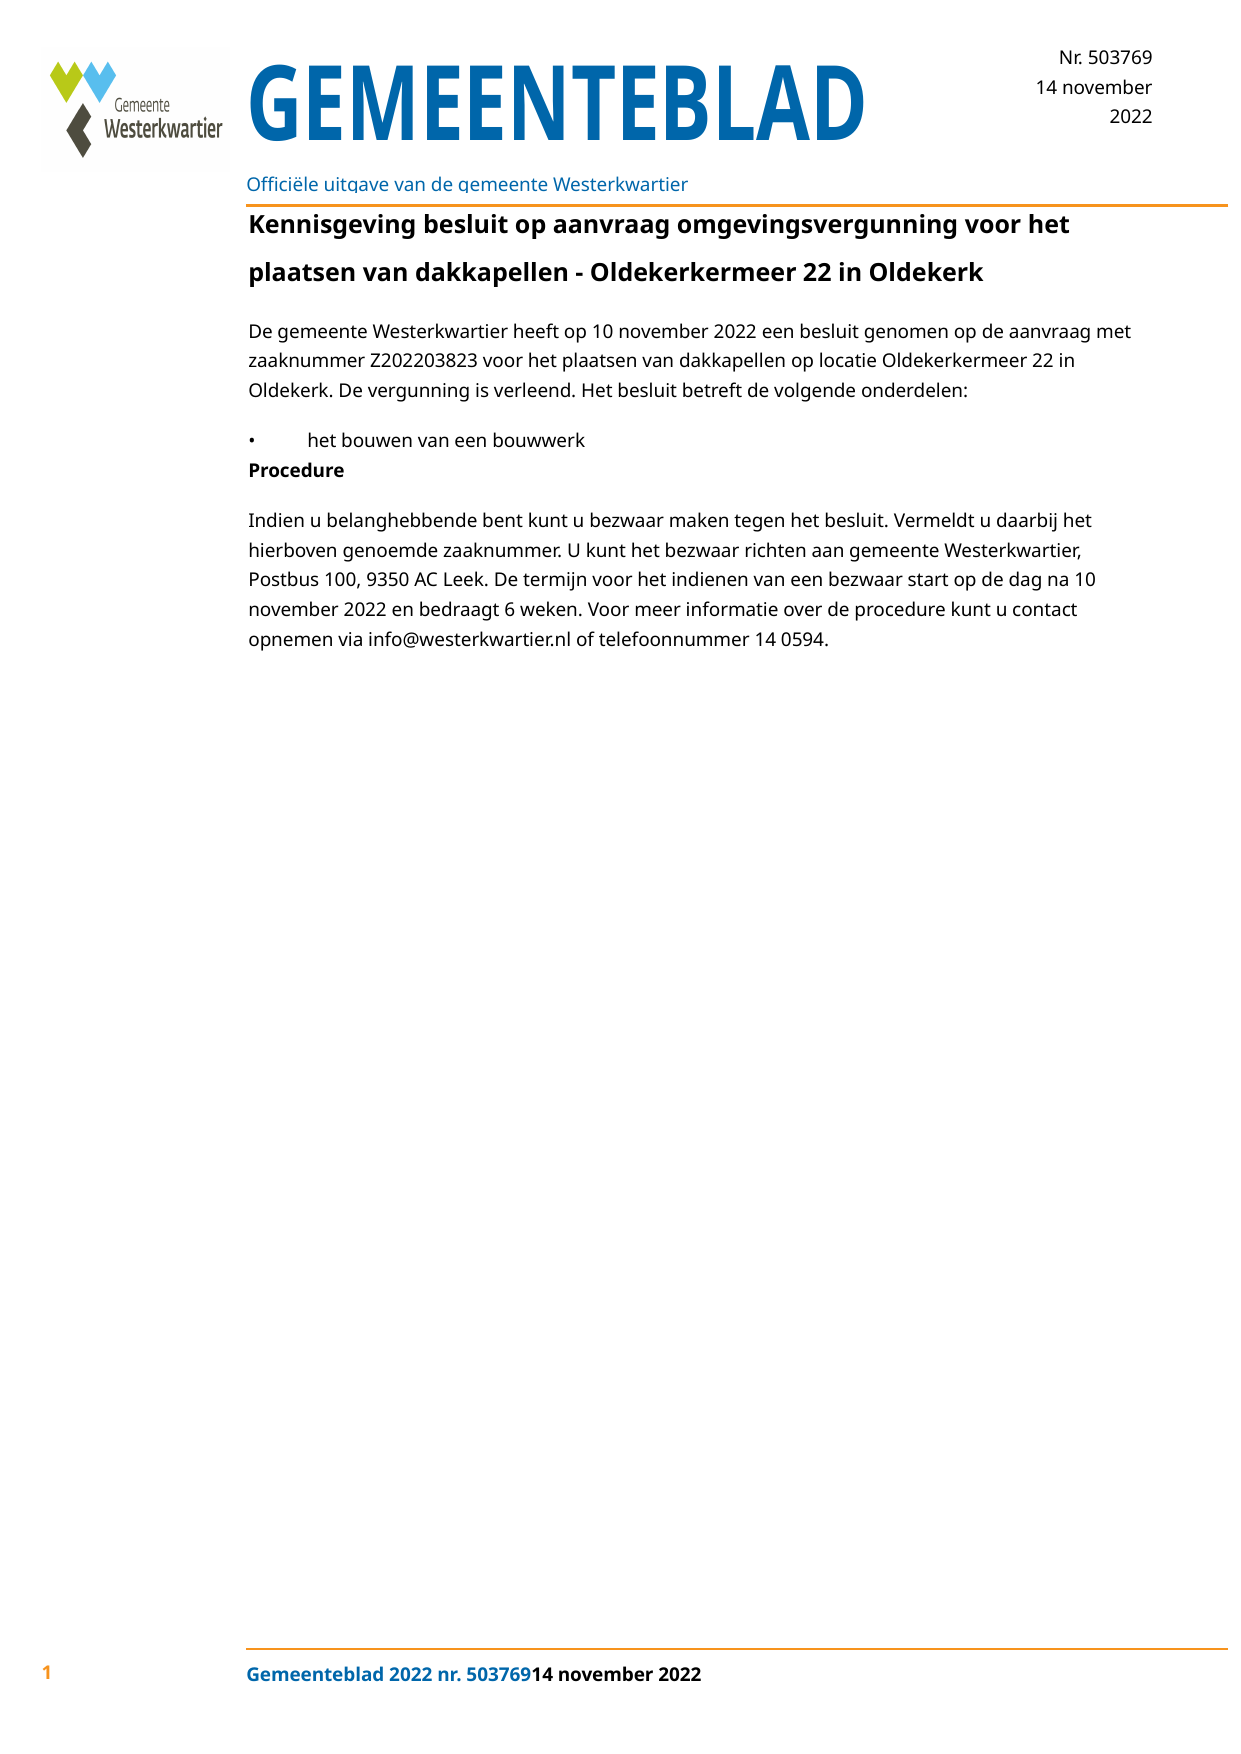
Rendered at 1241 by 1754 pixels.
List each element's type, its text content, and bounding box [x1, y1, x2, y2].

text Procedure [248, 457, 1152, 483]
text Indien u belanghebbende bent kunt u bezwaar maken tegen het besluit. Vermeldt u daarbij het hierboven genoemde zaaknummer. U kunt het bezwaar richten aan gemeente Westerkwartier, Postbus 100, 9350 AC Leek. De termijn voor het indienen van een bezwaar start op de dag na 10 november 2022 en bedraagt 6 weken. Voor meer informatie over de procedure kunt u contact opnemen via info@westerkwartier.nl of telefoonnummer 14 0594. [248, 507, 1152, 652]
picture [41, 47, 231, 172]
list het bouwen van een bouwwerk [248, 427, 1152, 453]
text Kennisgeving besluit op aanvraag omgevingsvergunning voor het plaatsen van dakkapellen - Oldekerkermeer 22 in Oldekerk [248, 207, 1152, 288]
text De gemeente Westerkwartier heeft op 10 november 2022 een besluit genomen op de aanvraag met zaaknummer Z202203823 voor het plaatsen van dakkapellen op locatie Oldekerkermeer 22 in Oldekerk. De vergunning is verleend. Het besluit betreft de volgende onderdelen: [248, 318, 1152, 403]
